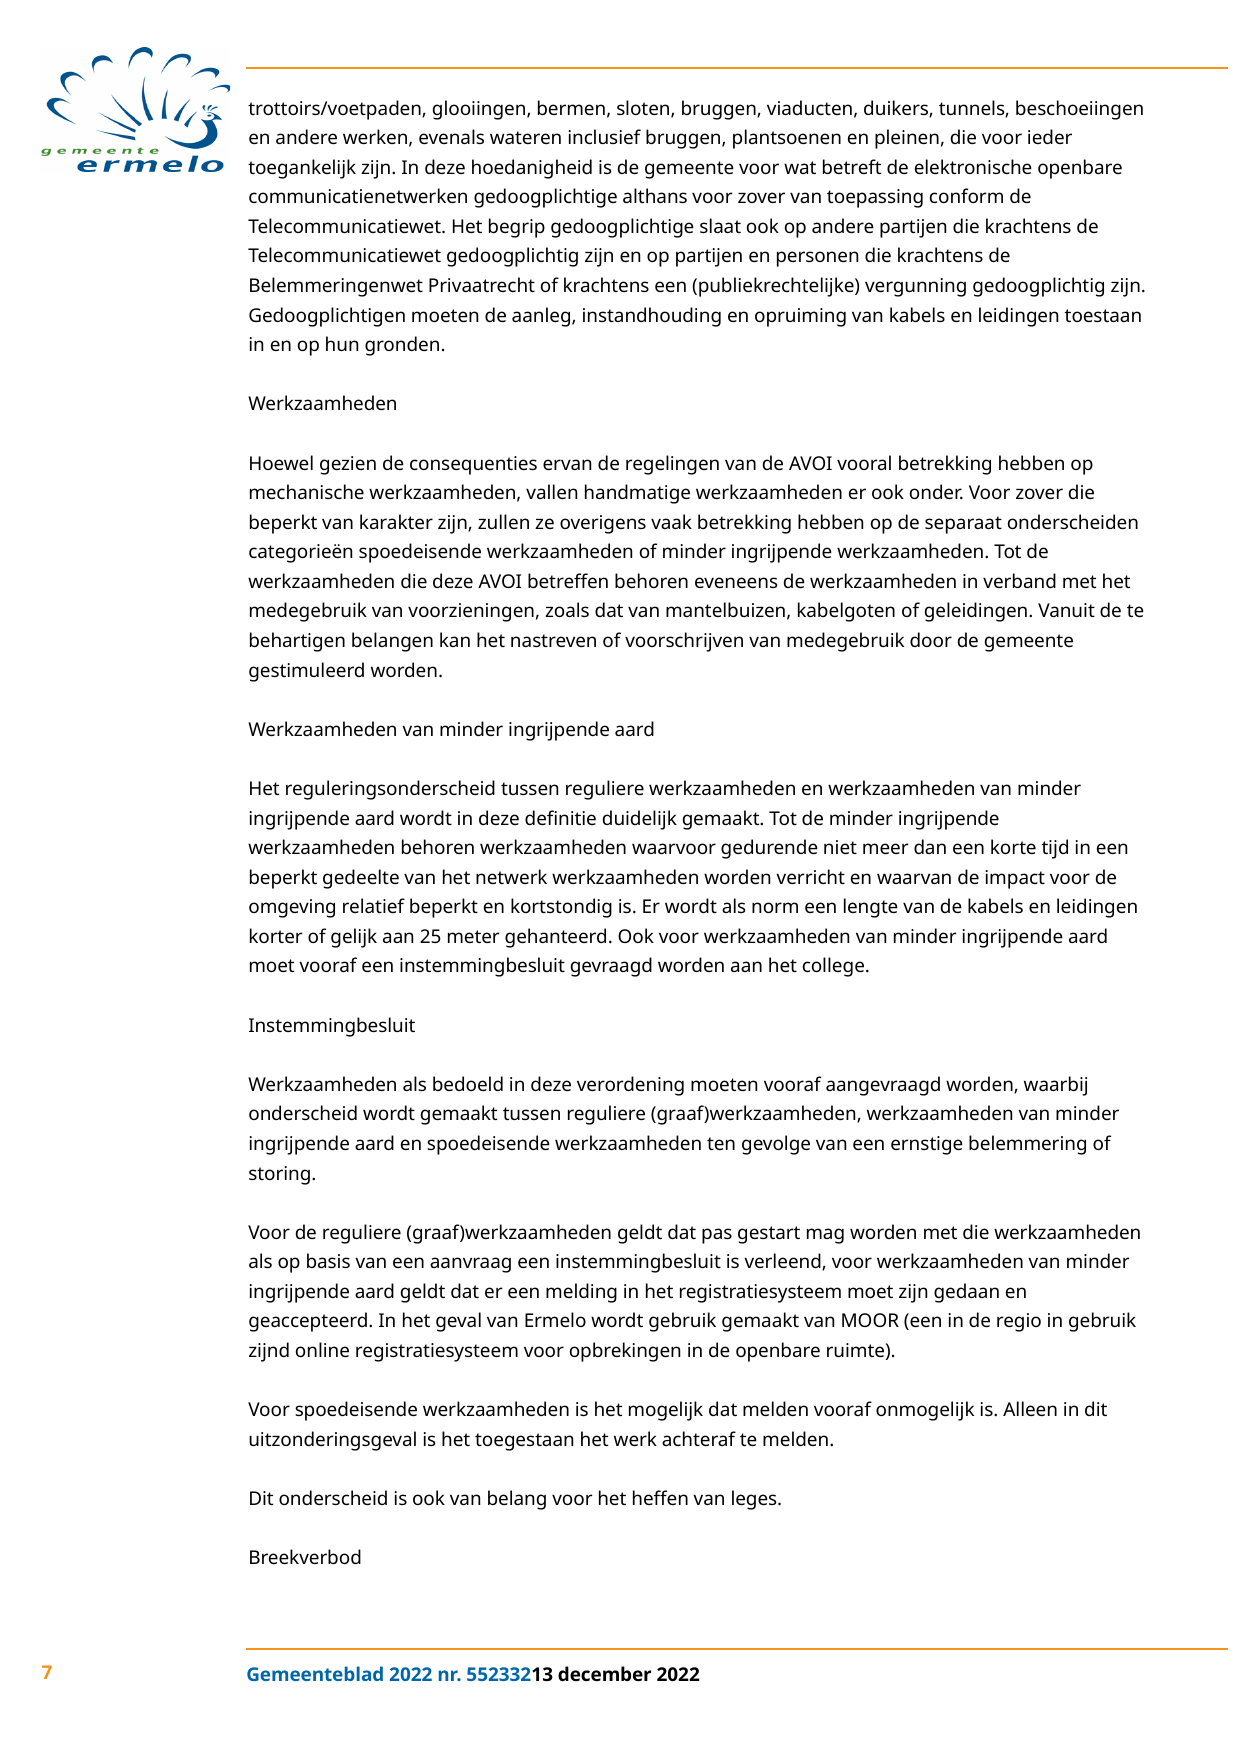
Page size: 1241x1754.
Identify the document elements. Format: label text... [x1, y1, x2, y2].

text Dit onderscheid is ook van belang voor het heffen van leges. [248, 1485, 1152, 1511]
text Voor de reguliere (graaf)werkzaamheden geldt dat pas gestart mag worden met die werkzaamheden als op basis van een aanvraag een instemmingbesluit is verleend, voor werkzaamheden van minder ingrijpende aard geldt dat er een melding in het registratiesysteem moet zijn gedaan en geaccepteerd. In het geval van Ermelo wordt gebruik gemaakt van MOOR (een in de regio in gebruik zijnd online registratiesysteem voor opbrekingen in de openbare ruimte). [248, 1219, 1152, 1363]
text Instemmingbesluit [248, 1012, 1152, 1038]
text Breekverbod [248, 1544, 1152, 1570]
text Werkzaamheden als bedoeld in deze verordening moeten vooraf aangevraagd worden, waarbij onderscheid wordt gemaakt tussen reguliere (graaf)werkzaamheden, werkzaamheden van minder ingrijpende aard en spoedeisende werkzaamheden ten gevolge van een ernstige belemmering of storing. [248, 1071, 1152, 1186]
text Werkzaamheden van minder ingrijpende aard [248, 716, 1152, 742]
text Hoewel gezien de consequenties ervan de regelingen van de AVOI vooral betrekking hebben op mechanische werkzaamheden, vallen handmatige werkzaamheden er ook onder. Voor zover die beperkt van karakter zijn, zullen ze overigens vaak betrekking hebben op de separaat onderscheiden categorieën spoedeisende werkzaamheden of minder ingrijpende werkzaamheden. Tot de werkzaamheden die deze AVOI betreffen behoren eveneens de werkzaamheden in verband met het medegebruik van voorzieningen, zoals dat van mantelbuizen, kabelgoten of geleidingen. Vanuit de te behartigen belangen kan het nastreven of voorschrijven van medegebruik door de gemeente gestimuleerd worden. [248, 450, 1152, 683]
text trottoirs/voetpaden, glooiingen, bermen, sloten, bruggen, viaducten, duikers, tunnels, beschoeiingen en andere werken, evenals wateren inclusief bruggen, plantsoenen en pleinen, die voor ieder toegankelijk zijn. In deze hoedanigheid is de gemeente voor wat betreft de elektronische openbare communicatienetwerken gedoogplichtige althans voor zover van toepassing conform de Telecommunicatiewet. Het begrip gedoogplichtige slaat ook op andere partijen die krachtens de Telecommunicatiewet gedoogplichtig zijn en op partijen en personen die krachtens de Belemmeringenwet Privaatrecht of krachtens een (publiekrechtelijke) vergunning gedoogplichtig zijn. Gedoogplichtigen moeten de aanleg, instandhouding en opruiming van kabels en leidingen toestaan in en op hun gronden. [248, 95, 1152, 357]
text Het reguleringsonderscheid tussen reguliere werkzaamheden en werkzaamheden van minder ingrijpende aard wordt in deze definitie duidelijk gemaakt. Tot de minder ingrijpende werkzaamheden behoren werkzaamheden waarvoor gedurende niet meer dan een korte tijd in een beperkt gedeelte van het netwerk werkzaamheden worden verricht en waarvan de impact voor de omgeving relatief beperkt en kortstondig is. Er wordt als norm een lengte van de kabels en leidingen korter of gelijk aan 25 meter gehanteerd. Ook voor werkzaamheden van minder ingrijpende aard moet vooraf een instemmingbesluit gevraagd worden aan het college. [248, 775, 1152, 978]
text Werkzaamheden [248, 391, 1152, 416]
text Voor spoedeisende werkzaamheden is het mogelijk dat melden vooraf onmogelijk is. Alleen in dit uitzonderingsgeval is het toegestaan het werk achteraf te melden. [248, 1396, 1152, 1452]
picture [41, 47, 231, 172]
